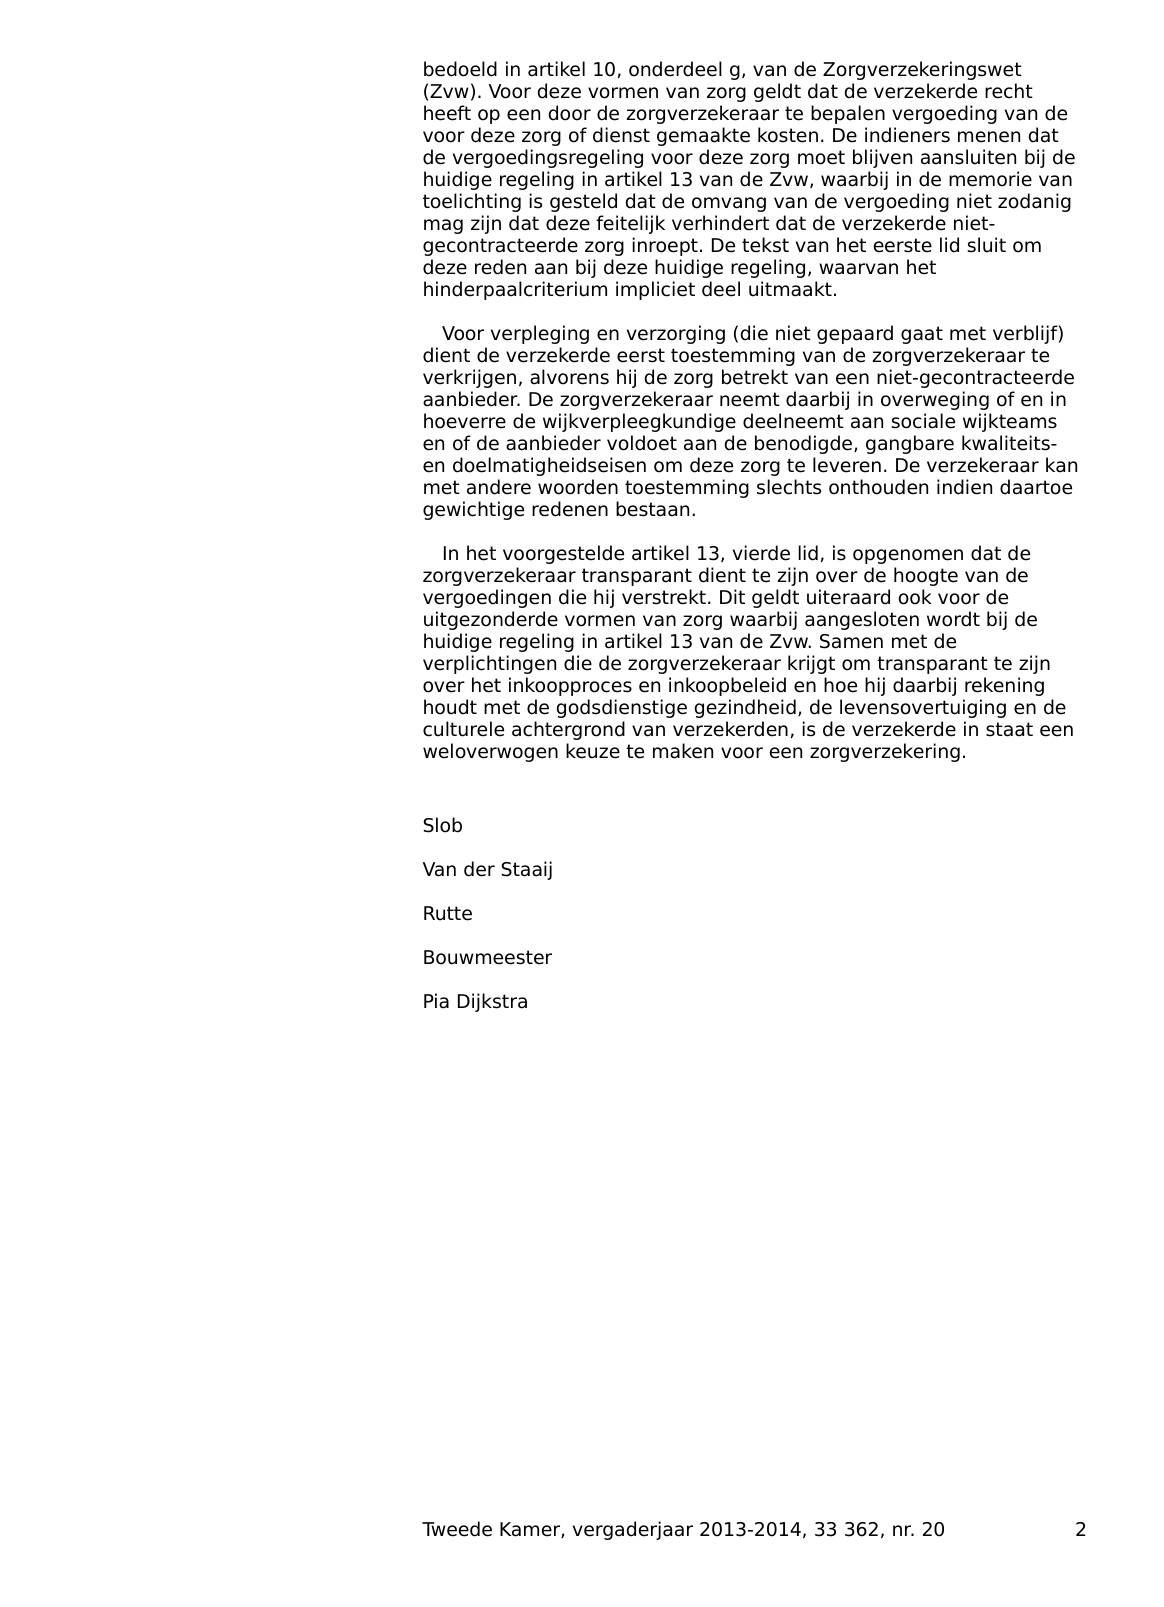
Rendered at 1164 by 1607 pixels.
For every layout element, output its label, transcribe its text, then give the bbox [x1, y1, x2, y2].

text Voor verpleging en verzorging (die niet gepaard gaat met verblijf) dient de verzekerde eerst toestemming van de zorgverzekeraar te verkrijgen, alvorens hij de zorg betrekt van een niet-gecontracteerde aanbieder. De zorgverzekeraar neemt daarbij in overweging of en in hoeverre de wijkverpleegkundige deelneemt aan sociale wijkteams en of de aanbieder voldoet aan de benodigde, gangbare kwaliteits- en doelmatigheidseisen om deze zorg te leveren. De verzekeraar kan met andere woorden toestemming slechts onthouden indien daartoe gewichtige redenen bestaan. [422, 323, 1087, 521]
text bedoeld in artikel 10, onderdeel g, van de Zorgverzekeringswet (Zvw). Voor deze vormen van zorg geldt dat de verzekerde recht heeft op een door de zorgverzekeraar te bepalen vergoeding van de voor deze zorg of dienst gemaakte kosten. De indieners menen dat de vergoedingsregeling voor deze zorg moet blijven aansluiten bij de huidige regeling in artikel 13 van de Zvw, waarbij in de memorie van toelichting is gesteld dat de omvang van de vergoeding niet zodanig mag zijn dat deze feitelijk verhindert dat de verzekerde niet-gecontracteerde zorg inroept. De tekst van het eerste lid sluit om deze reden aan bij deze huidige regeling, waarvan het hinderpaalcriterium impliciet deel uitmaakt. [422, 59, 1087, 301]
text Slob Van der Staaij Rutte Bouwmeester Pia Dijkstra [422, 793, 1087, 1013]
text In het voorgestelde artikel 13, vierde lid, is opgenomen dat de zorgverzekeraar transparant dient te zijn over de hoogte van de vergoedingen die hij verstrekt. Dit geldt uiteraard ook voor de uitgezonderde vormen van zorg waarbij aangesloten wordt bij de huidige regeling in artikel 13 van de Zvw. Samen met de verplichtingen die de zorgverzekeraar krijgt om transparant te zijn over het inkoopproces en inkoopbeleid en hoe hij daarbij rekening houdt met de godsdienstige gezindheid, de levensovertuiging en de culturele achtergrond van verzekerden, is de verzekerde in staat een weloverwogen keuze te maken voor een zorgverzekering. [422, 543, 1087, 763]
